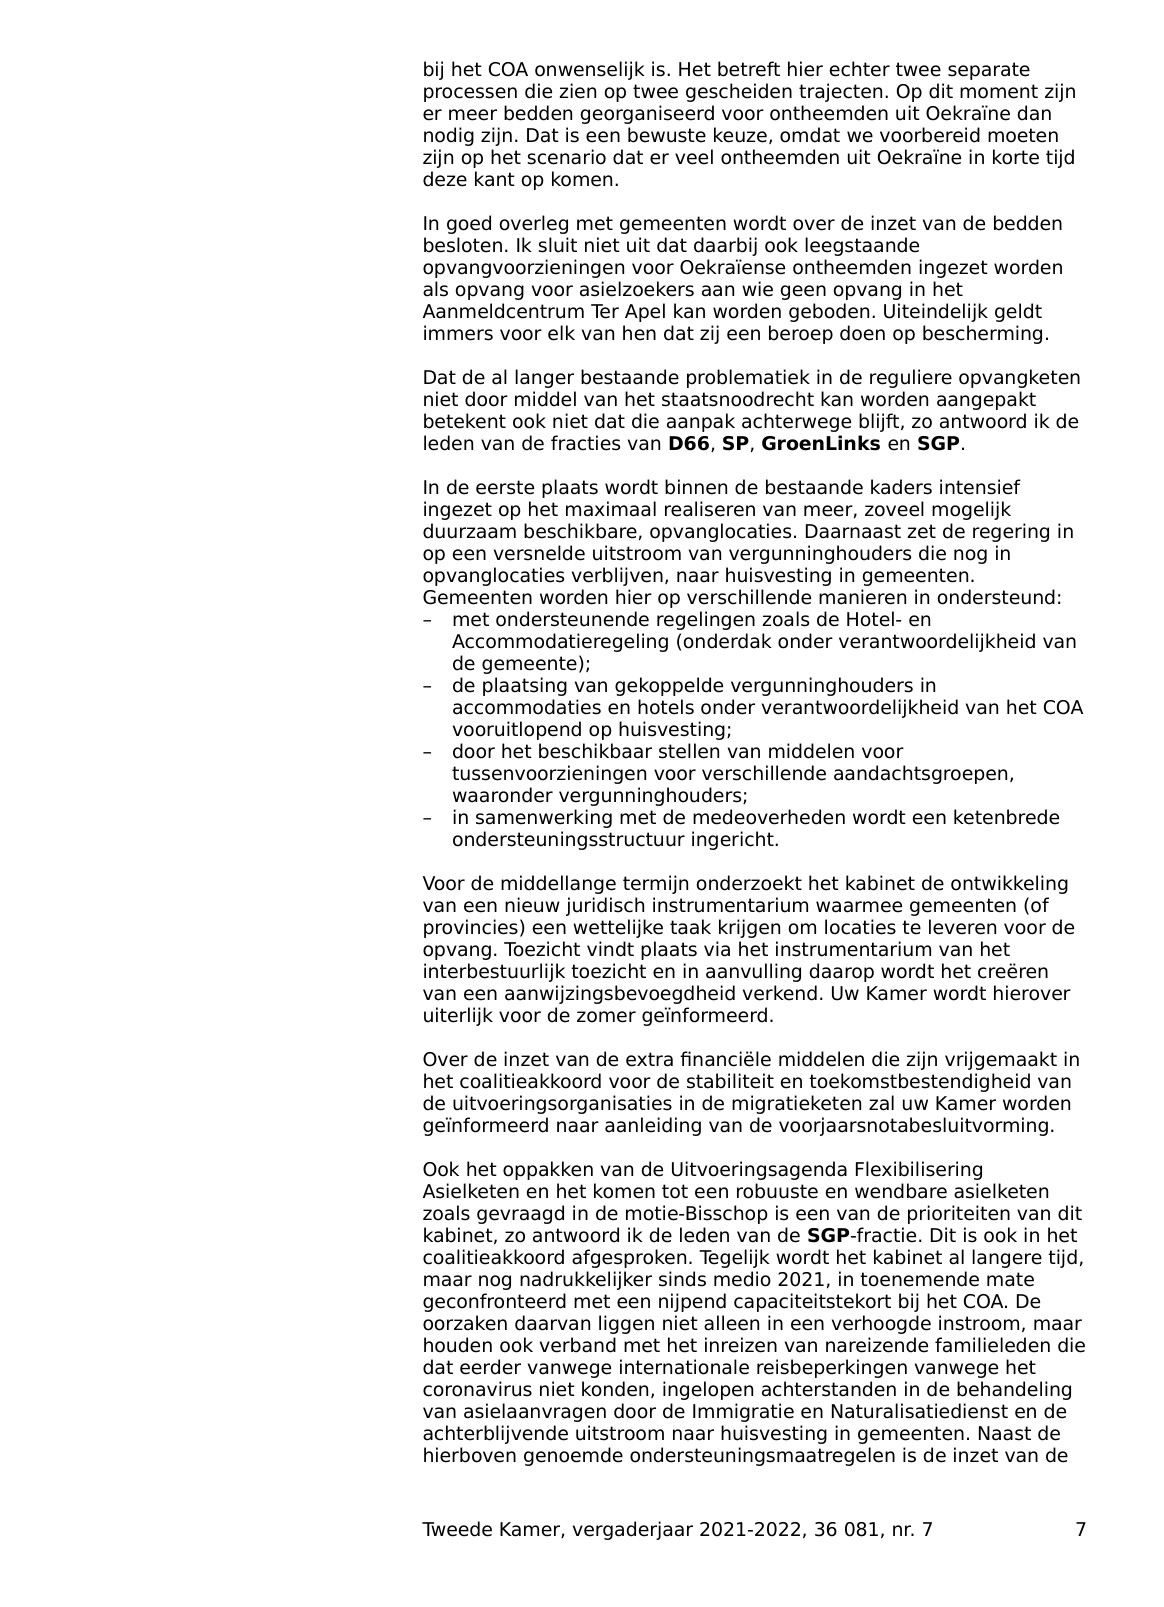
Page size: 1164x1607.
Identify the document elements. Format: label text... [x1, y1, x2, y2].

text Ook het oppakken van de Uitvoeringsagenda Flexibilisering Asielketen en het komen tot een robuuste en wendbare asielketen zoals gevraagd in de motie-Bisschop is een van de prioriteiten van dit kabinet, zo antwoord ik de leden van de SGP-fractie. Dit is ook in het coalitieakkoord afgesproken. Tegelijk wordt het kabinet al langere tijd, maar nog nadrukkelijker sinds medio 2021, in toenemende mate geconfronteerd met een nijpend capaciteitstekort bij het COA. De oorzaken daarvan liggen niet alleen in een verhoogde instroom, maar houden ook verband met het inreizen van nareizende familieleden die dat eerder vanwege internationale reisbeperkingen vanwege het coronavirus niet konden, ingelopen achterstanden in de behandeling van asielaanvragen door de Immigratie en Naturalisatiedienst en de achterblijvende uitstroom naar huisvesting in gemeenten. Naast de hierboven genoemde ondersteuningsmaatregelen is de inzet van de [422, 1159, 1087, 1467]
text In de eerste plaats wordt binnen de bestaande kaders intensief ingezet op het maximaal realiseren van meer, zoveel mogelijk duurzaam beschikbare, opvanglocaties. Daarnaast zet de regering in op een versnelde uitstroom van vergunninghouders die nog in opvanglocaties verblijven, naar huisvesting in gemeenten. Gemeenten worden hier op verschillende manieren in ondersteund: [422, 477, 1087, 609]
text – de plaatsing van gekoppelde vergunninghouders in accommodaties en hotels onder verantwoordelijkheid van het COA vooruitlopend op huisvesting; [422, 675, 1087, 741]
text – door het beschikbaar stellen van middelen voor tussenvoorzieningen voor verschillende aandachtsgroepen, waaronder vergunninghouders; [422, 741, 1087, 807]
text – met ondersteunende regelingen zoals de Hotel- en Accommodatieregeling (onderdak onder verantwoordelijkheid van de gemeente); [422, 609, 1087, 675]
text – in samenwerking met de medeoverheden wordt een ketenbrede ondersteuningsstructuur ingericht. [422, 807, 1087, 851]
text bij het COA onwenselijk is. Het betreft hier echter twee separate processen die zien op twee gescheiden trajecten. Op dit moment zijn er meer bedden georganiseerd voor ontheemden uit Oekraïne dan nodig zijn. Dat is een bewuste keuze, omdat we voorbereid moeten zijn op het scenario dat er veel ontheemden uit Oekraïne in korte tijd deze kant op komen. [422, 59, 1087, 191]
text Over de inzet van de extra financiële middelen die zijn vrijgemaakt in het coalitieakkoord voor de stabiliteit en toekomstbestendigheid van de uitvoeringsorganisaties in de migratieketen zal uw Kamer worden geïnformeerd naar aanleiding van de voorjaarsnotabesluitvorming. [422, 1049, 1087, 1137]
text In goed overleg met gemeenten wordt over de inzet van de bedden besloten. Ik sluit niet uit dat daarbij ook leegstaande opvangvoorzieningen voor Oekraïense ontheemden ingezet worden als opvang voor asielzoekers aan wie geen opvang in het Aanmeldcentrum Ter Apel kan worden geboden. Uiteindelijk geldt immers voor elk van hen dat zij een beroep doen op bescherming. [422, 213, 1087, 345]
text Dat de al langer bestaande problematiek in de reguliere opvangketen niet door middel van het staatsnoodrecht kan worden aangepakt betekent ook niet dat die aanpak achterwege blijft, zo antwoord ik de leden van de fracties van D66, SP, GroenLinks en SGP. [422, 367, 1087, 455]
text Voor de middellange termijn onderzoekt het kabinet de ontwikkeling van een nieuw juridisch instrumentarium waarmee gemeenten (of provincies) een wettelijke taak krijgen om locaties te leveren voor de opvang. Toezicht vindt plaats via het instrumentarium van het interbestuurlijk toezicht en in aanvulling daarop wordt het creëren van een aanwijzingsbevoegdheid verkend. Uw Kamer wordt hierover uiterlijk voor de zomer geïnformeerd. [422, 873, 1087, 1027]
